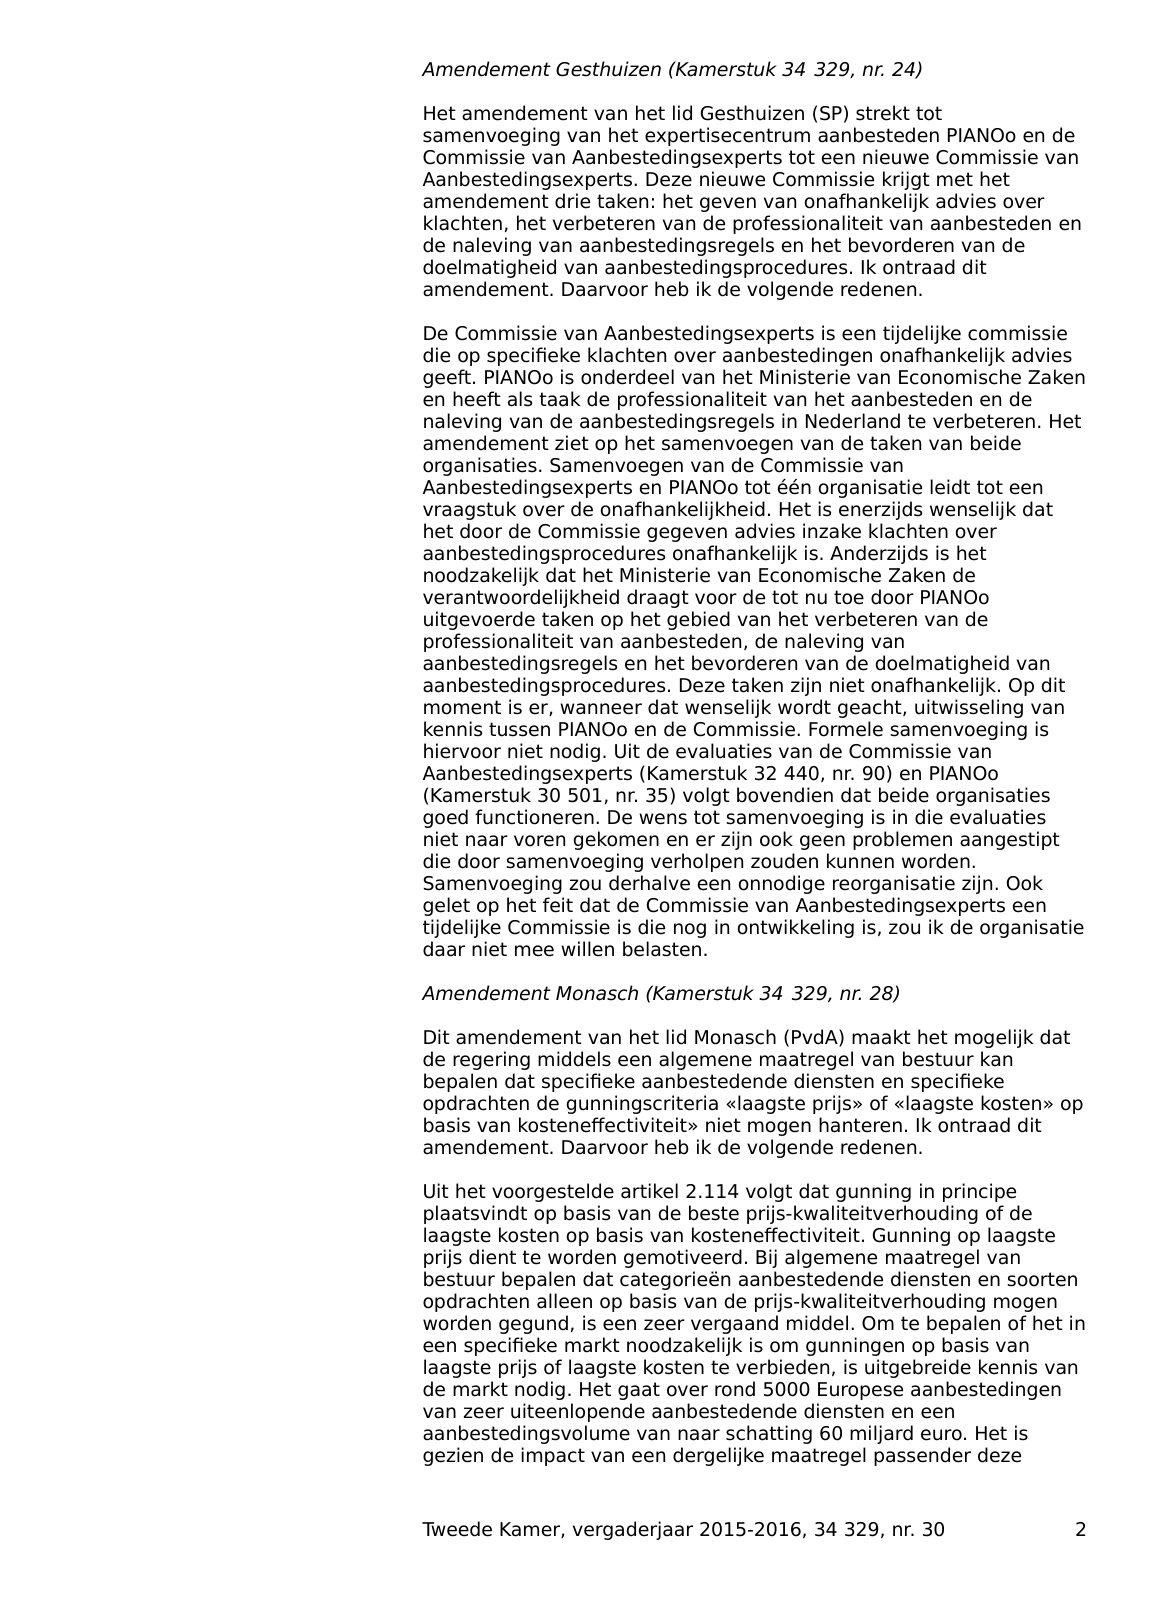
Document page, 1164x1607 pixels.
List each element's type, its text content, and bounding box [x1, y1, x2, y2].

text Dit amendement van het lid Monasch (PvdA) maakt het mogelijk dat de regering middels een algemene maatregel van bestuur kan bepalen dat specifieke aanbestedende diensten en specifieke opdrachten de gunningscriteria «laagste prijs» of «laagste kosten» op basis van kosteneffectiviteit» niet mogen hanteren. Ik ontraad dit amendement. Daarvoor heb ik de volgende redenen. [422, 1027, 1087, 1159]
text Uit het voorgestelde artikel 2.114 volgt dat gunning in principe plaatsvindt op basis van de beste prijs-kwaliteitverhouding of de laagste kosten op basis van kosteneffectiviteit. Gunning op laagste prijs dient te worden gemotiveerd. Bij algemene maatregel van bestuur bepalen dat categorieën aanbestedende diensten en soorten opdrachten alleen op basis van de prijs-kwaliteitverhouding mogen worden gegund, is een zeer vergaand middel. Om te bepalen of het in een specifieke markt noodzakelijk is om gunningen op basis van laagste prijs of laagste kosten te verbieden, is uitgebreide kennis van de markt nodig. Het gaat over rond 5000 Europese aanbestedingen van zeer uiteenlopende aanbestedende diensten en een aanbestedingsvolume van naar schatting 60 miljard euro. Het is gezien de impact van een dergelijke maatregel passender deze [422, 1181, 1087, 1467]
subtitle Amendement Gesthuizen (Kamerstuk 34 329, nr. 24) [422, 59, 1087, 81]
text Het amendement van het lid Gesthuizen (SP) strekt tot samenvoeging van het expertisecentrum aanbesteden PIANOo en de Commissie van Aanbestedingsexperts tot een nieuwe Commissie van Aanbestedingsexperts. Deze nieuwe Commissie krijgt met het amendement drie taken: het geven van onafhankelijk advies over klachten, het verbeteren van de professionaliteit van aanbesteden en de naleving van aanbestedingsregels en het bevorderen van de doelmatigheid van aanbestedingsprocedures. Ik ontraad dit amendement. Daarvoor heb ik de volgende redenen. [422, 103, 1087, 301]
text De Commissie van Aanbestedingsexperts is een tijdelijke commissie die op specifieke klachten over aanbestedingen onafhankelijk advies geeft. PIANOo is onderdeel van het Ministerie van Economische Zaken en heeft als taak de professionaliteit van het aanbesteden en de naleving van de aanbestedingsregels in Nederland te verbeteren. Het amendement ziet op het samenvoegen van de taken van beide organisaties. Samenvoegen van de Commissie van Aanbestedingsexperts en PIANOo tot één organisatie leidt tot een vraagstuk over de onafhankelijkheid. Het is enerzijds wenselijk dat het door de Commissie gegeven advies inzake klachten over aanbestedingsprocedures onafhankelijk is. Anderzijds is het noodzakelijk dat het Ministerie van Economische Zaken de verantwoordelijkheid draagt voor de tot nu toe door PIANOo uitgevoerde taken op het gebied van het verbeteren van de professionaliteit van aanbesteden, de naleving van aanbestedingsregels en het bevorderen van de doelmatigheid van aanbestedingsprocedures. Deze taken zijn niet onafhankelijk. Op dit moment is er, wanneer dat wenselijk wordt geacht, uitwisseling van kennis tussen PIANOo en de Commissie. Formele samenvoeging is hiervoor niet nodig. Uit de evaluaties van de Commissie van Aanbestedingsexperts (Kamerstuk 32 440, nr. 90) en PIANOo (Kamerstuk 30 501, nr. 35) volgt bovendien dat beide organisaties goed functioneren. De wens tot samenvoeging is in die evaluaties niet naar voren gekomen en er zijn ook geen problemen aangestipt die door samenvoeging verholpen zouden kunnen worden. Samenvoeging zou derhalve een onnodige reorganisatie zijn. Ook gelet op het feit dat de Commissie van Aanbestedingsexperts een tijdelijke Commissie is die nog in ontwikkeling is, zou ik de organisatie daar niet mee willen belasten. [422, 323, 1087, 961]
subtitle Amendement Monasch (Kamerstuk 34 329, nr. 28) [422, 983, 1087, 1005]
